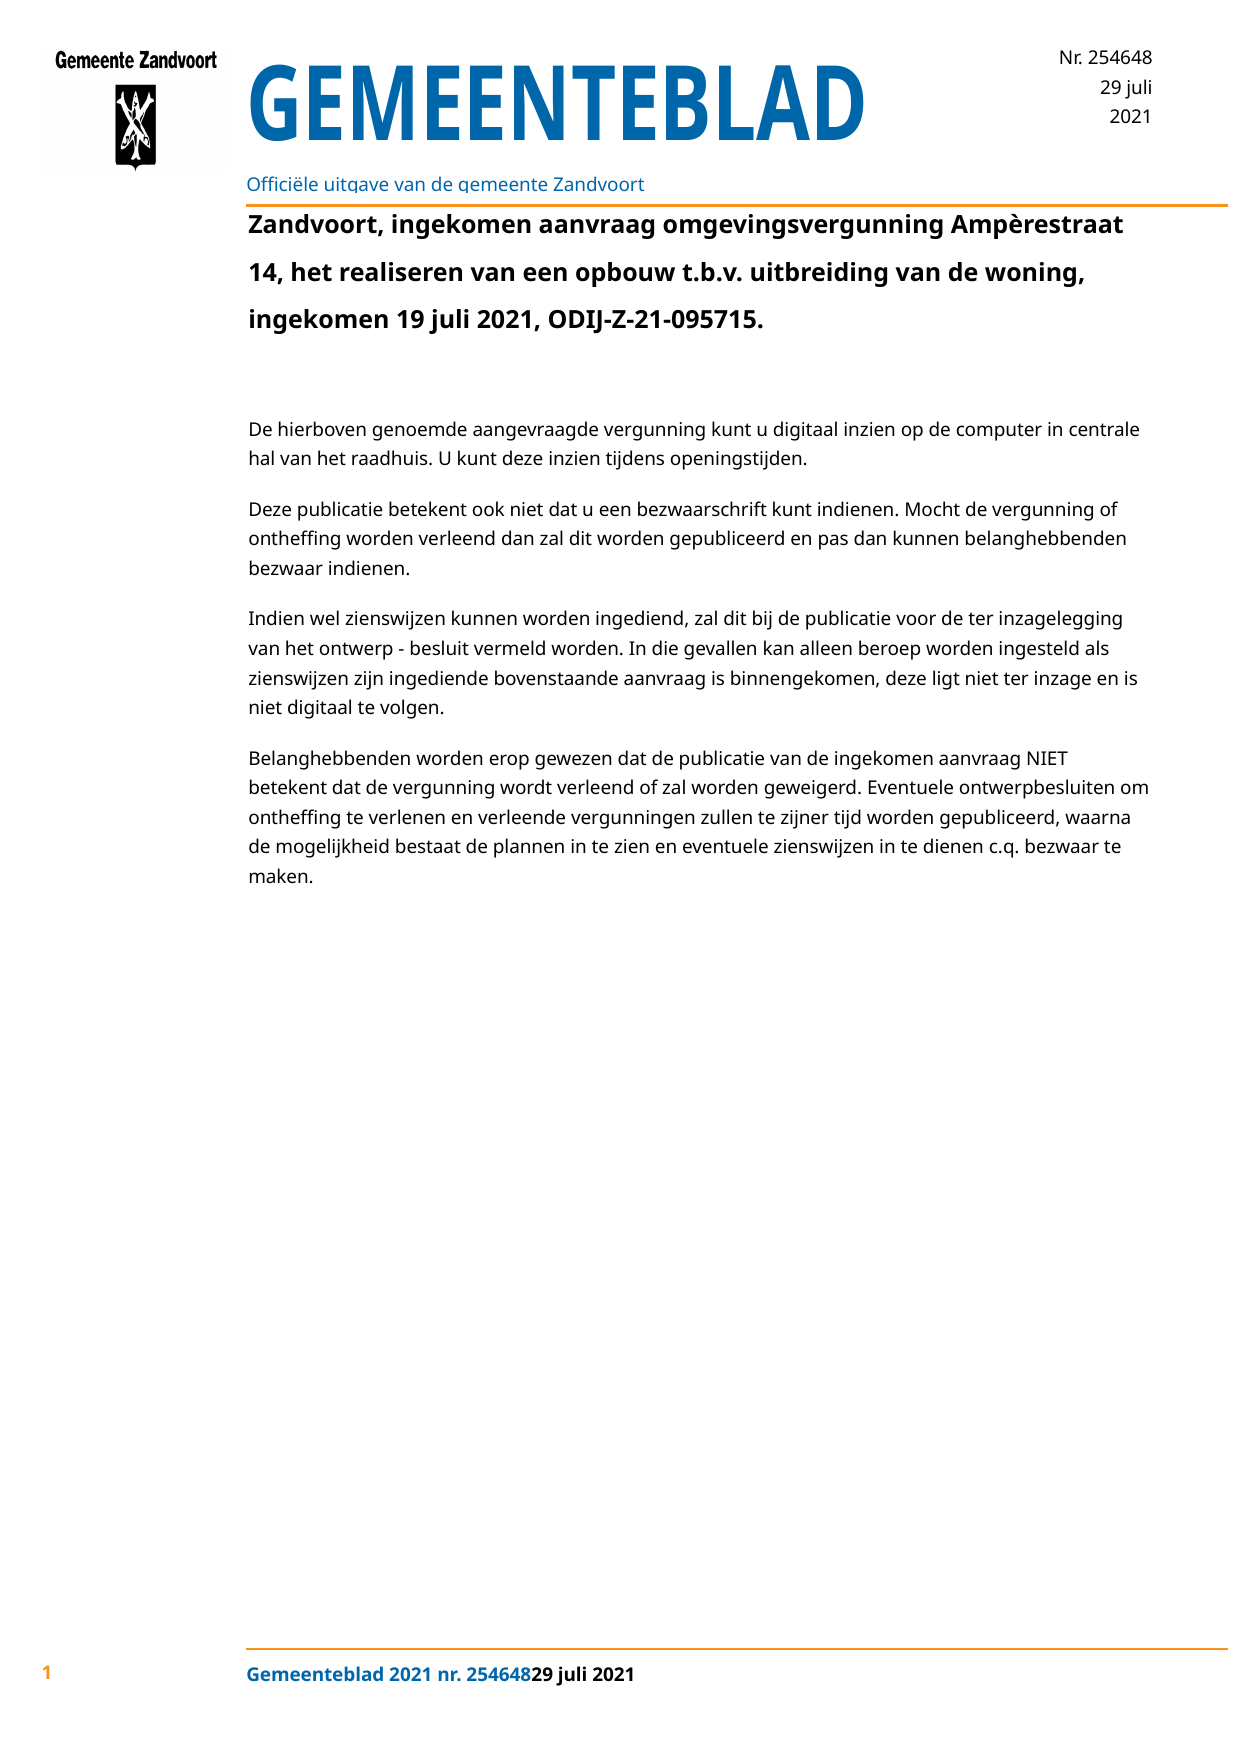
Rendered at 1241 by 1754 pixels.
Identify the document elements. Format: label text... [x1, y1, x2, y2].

picture [41, 47, 231, 172]
text Zandvoort, ingekomen aanvraag omgevingsvergunning Ampèrestraat 14, het realiseren van een opbouw t.b.v. uitbreiding van de woning, ingekomen 19 juli 2021, ODIJ-Z-21-095715. [248, 207, 1152, 336]
text Belanghebbenden worden erop gewezen dat de publicatie van de ingekomen aanvraag NIET betekent dat de vergunning wordt verleend of zal worden geweigerd. Eventuele ontwerpbesluiten om ontheffing te verlenen en verleende vergunningen zullen te zijner tijd worden gepubliceerd, waarna de mogelijkheid bestaat de plannen in te zien en eventuele zienswijzen in te dienen c.q. bezwaar te maken. [248, 745, 1152, 889]
text De hierboven genoemde aangevraagde vergunning kunt u digitaal inzien op de computer in centrale hal van het raadhuis. U kunt deze inzien tijdens openingstijden. [248, 416, 1152, 471]
text Deze publicatie betekent ook niet dat u een bezwaarschrift kunt indienen. Mocht de vergunning of ontheffing worden verleend dan zal dit worden gepubliceerd en pas dan kunnen belanghebbenden bezwaar indienen. [248, 496, 1152, 581]
text Indien wel zienswijzen kunnen worden ingediend, zal dit bij de publicatie voor de ter inzagelegging van het ontwerp - besluit vermeld worden. In die gevallen kan alleen beroep worden ingesteld als zienswijzen zijn ingediende bovenstaande aanvraag is binnengekomen, deze ligt niet ter inzage en is niet digitaal te volgen. [248, 606, 1152, 720]
